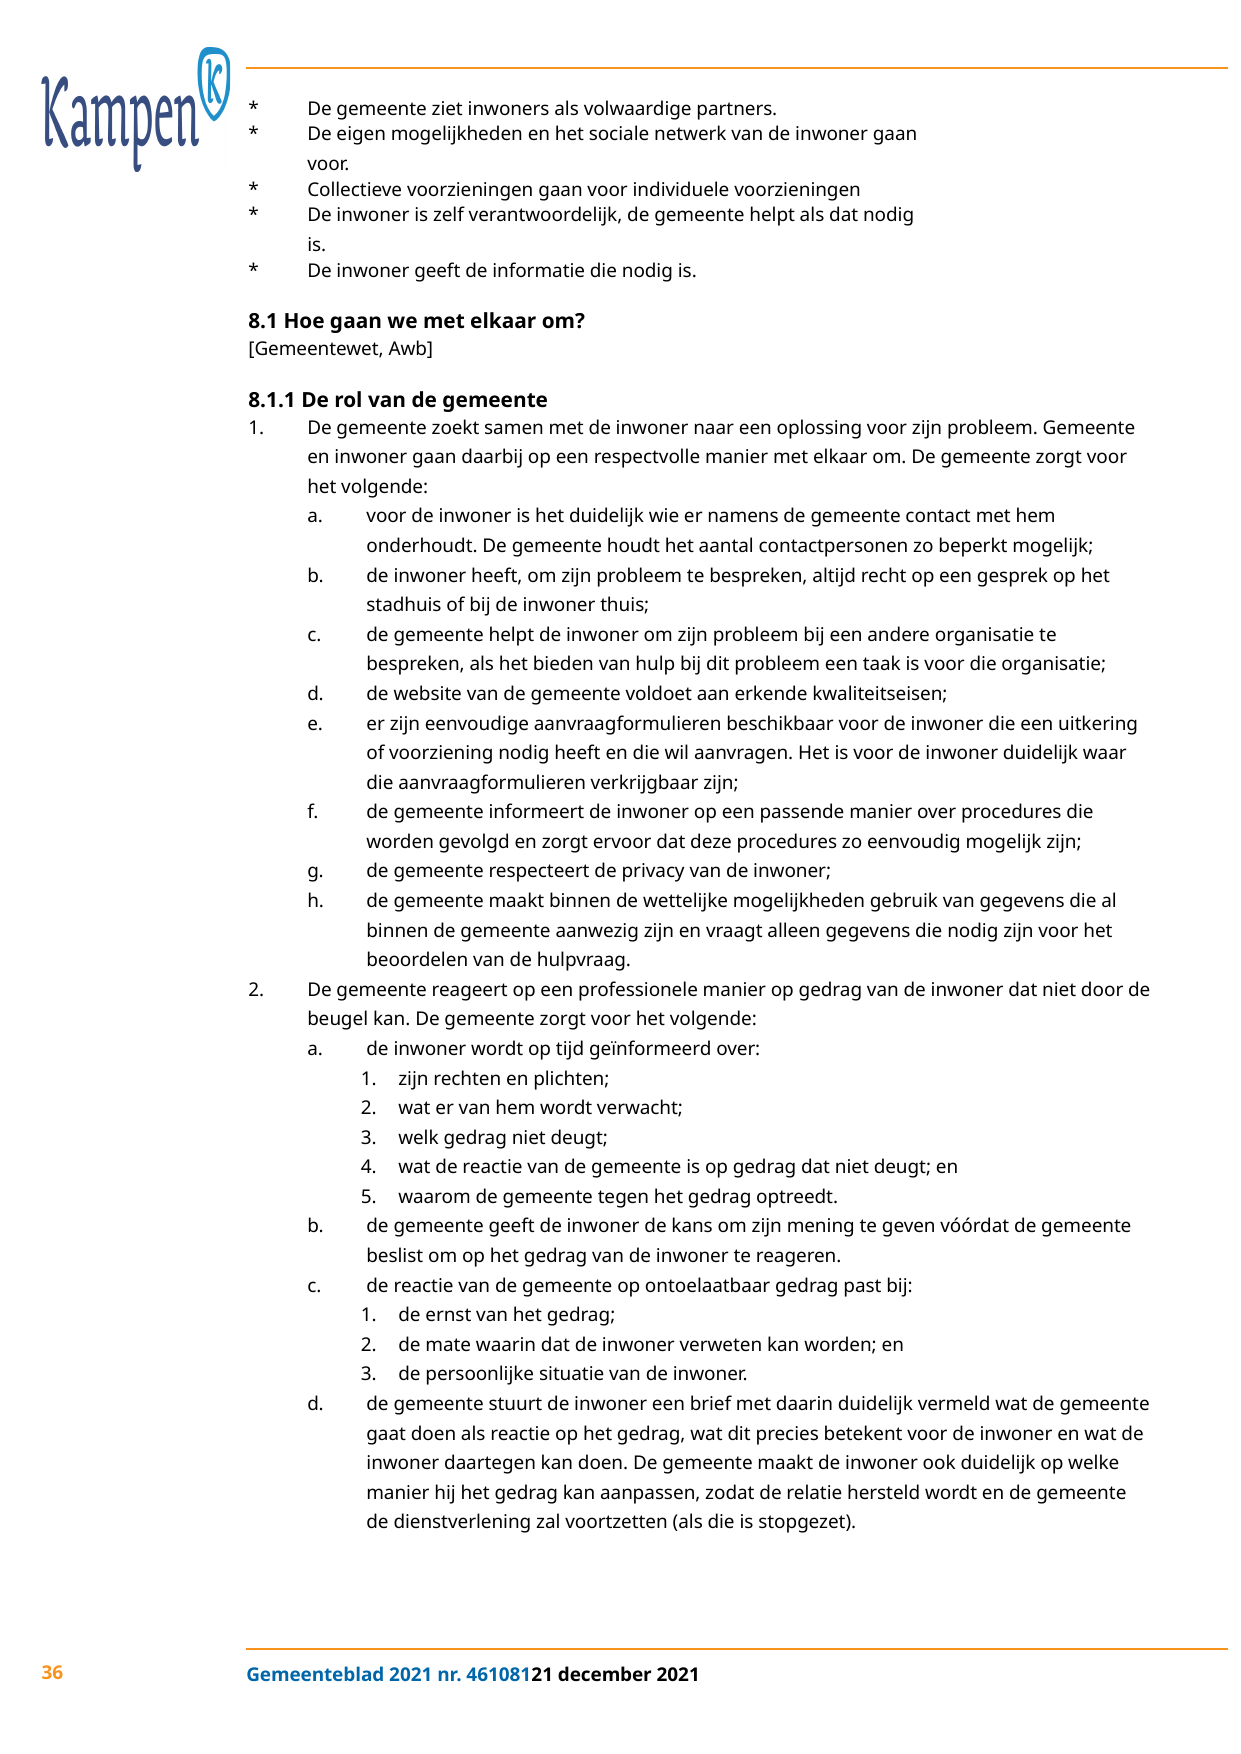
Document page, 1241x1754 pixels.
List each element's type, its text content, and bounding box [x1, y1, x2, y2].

list de website van de gemeente voldoet aan erkende kwaliteitseisen; [307, 680, 1152, 706]
list de gemeente respecteert de privacy van de inwoner; [307, 858, 1152, 883]
table_cell De eigen mogelijkheden en het sociale netwerk van de inwoner gaan voor. [248, 121, 933, 176]
list wat de reactie van de gemeente is op gedrag dat niet deugt; en [361, 1153, 1152, 1179]
table_cell [933, 176, 1152, 202]
table_cell De gemeente ziet inwoners als volwaardige partners. [248, 95, 933, 121]
list er zijn eenvoudige aanvraagformulieren beschikbaar voor de inwoner die een uitkering of voorziening nodig heeft en die wil aanvragen. Het is voor de inwoner duidelijk waar die aanvraagformulieren verkrijgbaar zijn; [307, 710, 1152, 795]
list de inwoner wordt op tijd geïnformeerd over: [307, 1035, 1152, 1061]
list zijn rechten en plichten; [361, 1065, 1152, 1091]
table_cell Collectieve voorzieningen gaan voor individuele voorzieningen [248, 176, 933, 202]
list wat er van hem wordt verwacht; [361, 1094, 1152, 1120]
table_cell [933, 257, 1152, 283]
list de inwoner heeft, om zijn probleem te bespreken, altijd recht op een gesprek op het stadhuis of bij de inwoner thuis; [307, 562, 1152, 617]
list de gemeente geeft de inwoner de kans om zijn mening te geven vóórdat de gemeente beslist om op het gedrag van de inwoner te reageren. [307, 1213, 1152, 1268]
list de ernst van het gedrag; [361, 1301, 1152, 1327]
list de gemeente helpt de inwoner om zijn probleem bij een andere organisatie te bespreken, als het bieden van hulp bij dit probleem een taak is voor die organisatie; [307, 621, 1152, 676]
text [Gemeentewet, Awb] [248, 335, 1152, 361]
table_cell De inwoner geeft de informatie die nodig is. [248, 257, 933, 283]
list waarom de gemeente tegen het gedrag optreedt. [361, 1183, 1152, 1209]
list de gemeente maakt binnen de wettelijke mogelijkheden gebruik van gegevens die al binnen de gemeente aanwezig zijn en vraagt alleen gegevens die nodig zijn voor het beoordelen van de hulpvraag. [307, 887, 1152, 972]
list welk gedrag niet deugt; [361, 1124, 1152, 1150]
table_cell [933, 121, 1152, 176]
table_cell [933, 202, 1152, 257]
list de gemeente informeert de inwoner op een passende manier over procedures die worden gevolgd en zorgt ervoor dat deze procedures zo eenvoudig mogelijk zijn; [307, 798, 1152, 854]
text 8.1.1 De rol van de gemeente [248, 386, 1152, 414]
picture [41, 47, 231, 172]
table_cell De inwoner is zelf verantwoordelijk, de gemeente helpt als dat nodig is. [248, 202, 933, 257]
list de gemeente stuurt de inwoner een brief met daarin duidelijk vermeld wat de gemeente gaat doen als reactie op het gedrag, wat dit precies betekent voor de inwoner en wat de inwoner daartegen kan doen. De gemeente maakt de inwoner ook duidelijk op welke manier hij het gedrag kan aanpassen, zodat de relatie hersteld wordt en de gemeente de dienstverlening zal voortzetten (als die is stopgezet). [307, 1390, 1152, 1534]
list de reactie van de gemeente op ontoelaatbaar gedrag past bij: [307, 1272, 1152, 1298]
table_cell [933, 95, 1152, 121]
list De gemeente reageert op een professionele manier op gedrag van de inwoner dat niet door de beugel kan. De gemeente zorgt voor het volgende: [248, 976, 1152, 1031]
list de mate waarin dat de inwoner verweten kan worden; en [361, 1331, 1152, 1357]
list de persoonlijke situatie van de inwoner. [361, 1361, 1152, 1386]
list voor de inwoner is het duidelijk wie er namens de gemeente contact met hem onderhoudt. De gemeente houdt het aantal contactpersonen zo beperkt mogelijk; [307, 503, 1152, 558]
list De gemeente zoekt samen met de inwoner naar een oplossing voor zijn probleem. Gemeente en inwoner gaan daarbij op een respectvolle manier met elkaar om. De gemeente zorgt voor het volgende: [248, 414, 1152, 499]
text 8.1 Hoe gaan we met elkaar om? [248, 307, 1152, 335]
